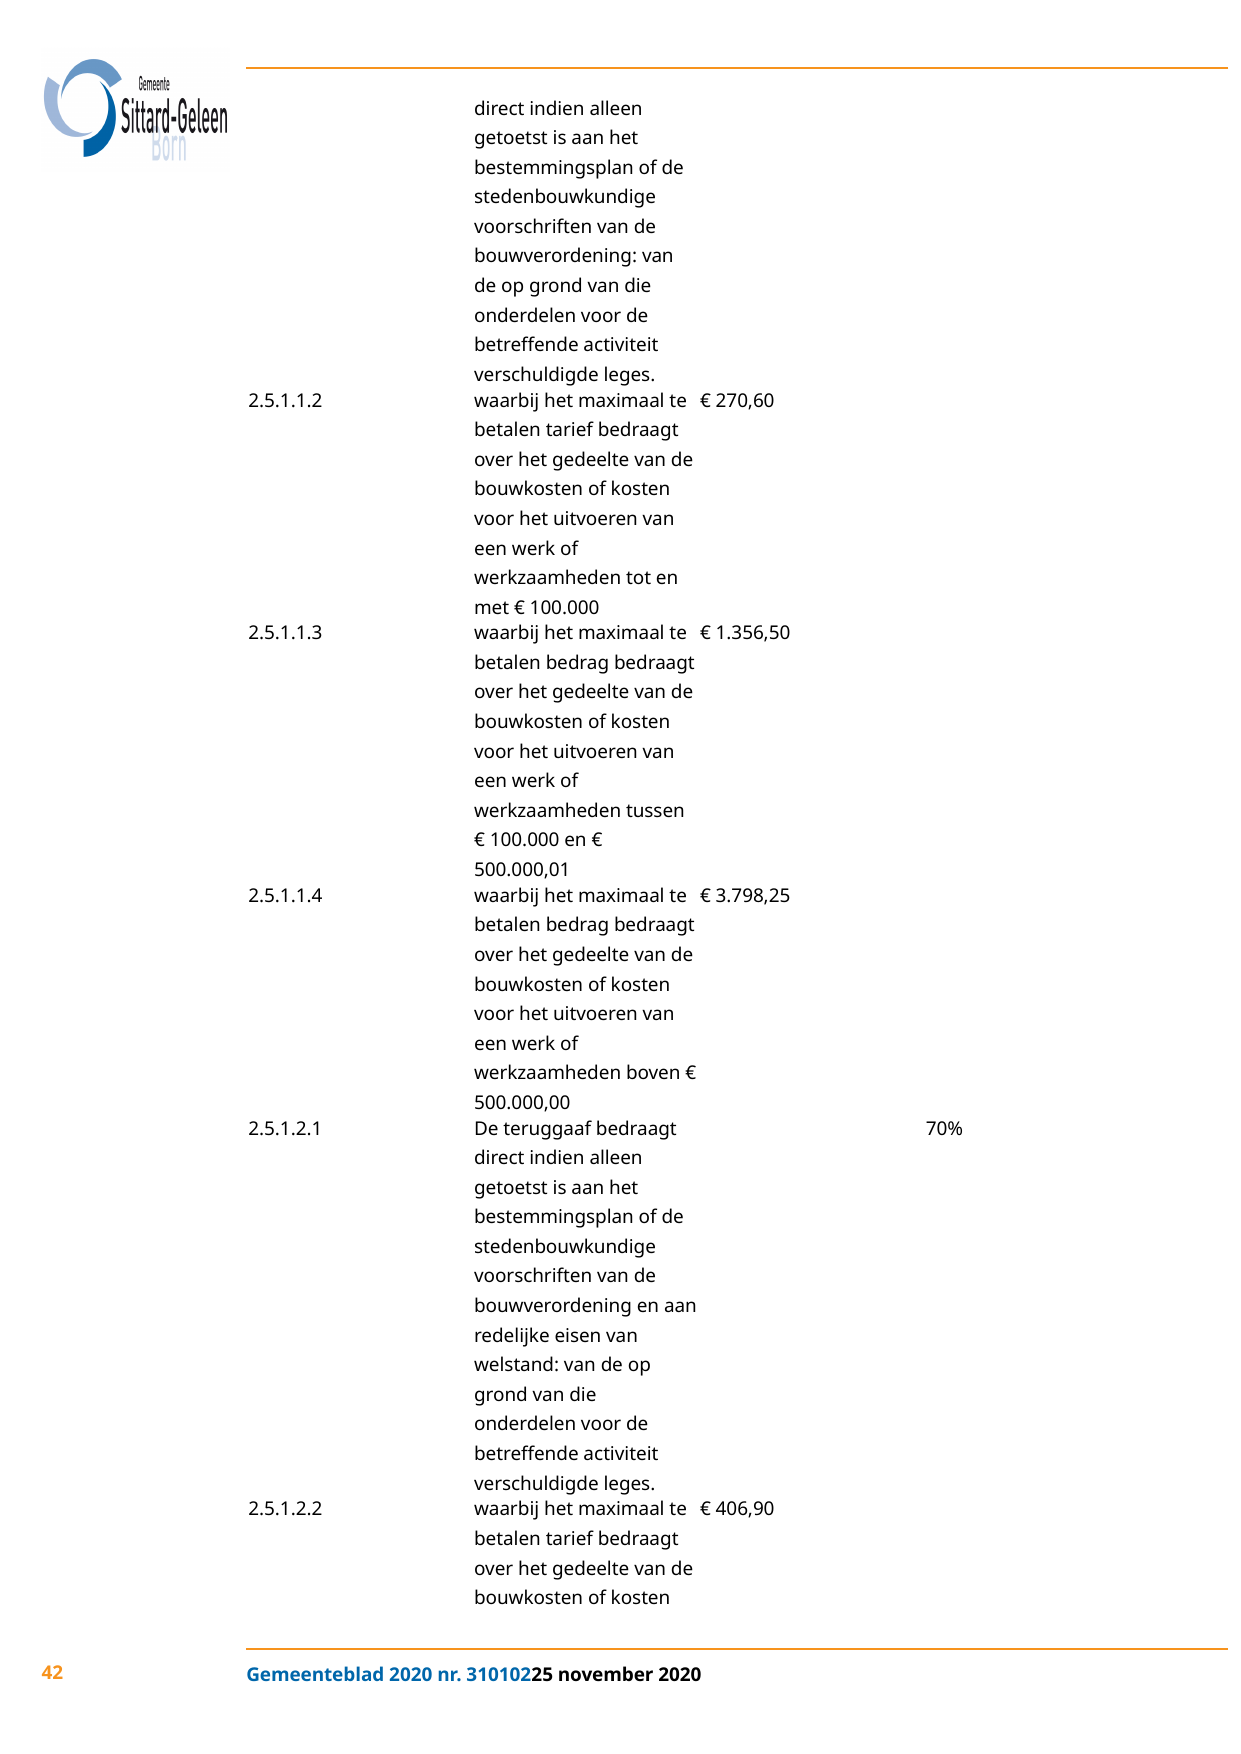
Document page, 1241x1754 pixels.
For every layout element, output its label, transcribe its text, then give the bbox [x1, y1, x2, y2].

table_cell € 270,60 [700, 387, 926, 619]
table_cell waarbij het maximaal te betalen bedrag bedraagt over het gedeelte van de bouwkosten of kosten voor het uitvoeren van een werk of werkzaamheden tussen € 100.000 en € 500.000,01 [474, 620, 700, 882]
table_cell waarbij het maximaal te betalen bedrag bedraagt over het gedeelte van de bouwkosten of kosten voor het uitvoeren van een werk of werkzaamheden boven € 500.000,00 [474, 882, 700, 1115]
table_cell [700, 1115, 926, 1496]
table_cell 2.5.1.2.2 [248, 1496, 474, 1610]
table_cell € 3.798,25 [700, 882, 926, 1115]
table_cell [248, 95, 474, 387]
table_cell [700, 95, 926, 387]
table_cell 2.5.1.2.1 [248, 1115, 474, 1496]
table_cell [926, 1496, 1152, 1610]
table_cell 2.5.1.1.4 [248, 882, 474, 1115]
table_cell waarbij het maximaal te betalen tarief bedraagt over het gedeelte van de bouwkosten of kosten [474, 1496, 700, 1610]
table_cell [926, 387, 1152, 619]
table_cell € 406,90 [700, 1496, 926, 1610]
table_cell 2.5.1.1.3 [248, 620, 474, 882]
picture [41, 47, 231, 172]
table_cell € 1.356,50 [700, 620, 926, 882]
table_cell [926, 620, 1152, 882]
table_cell [926, 882, 1152, 1115]
table_cell 70% [926, 1115, 1152, 1496]
table_cell 2.5.1.1.2 [248, 387, 474, 619]
table_cell waarbij het maximaal te betalen tarief bedraagt over het gedeelte van de bouwkosten of kosten voor het uitvoeren van een werk of werkzaamheden tot en met € 100.000 [474, 387, 700, 619]
table_cell direct indien alleen getoetst is aan het bestemmingsplan of de stedenbouwkundige voorschriften van de bouwverordening: van de op grond van die onderdelen voor de betreffende activiteit verschuldigde leges. [474, 95, 700, 387]
table_cell [926, 95, 1152, 387]
table_cell De teruggaaf bedraagt direct indien alleen getoetst is aan het bestemmingsplan of de stedenbouwkundige voorschriften van de bouwverordening en aan redelijke eisen van welstand: van de op grond van die onderdelen voor de betreffende activiteit verschuldigde leges. [474, 1115, 700, 1496]
